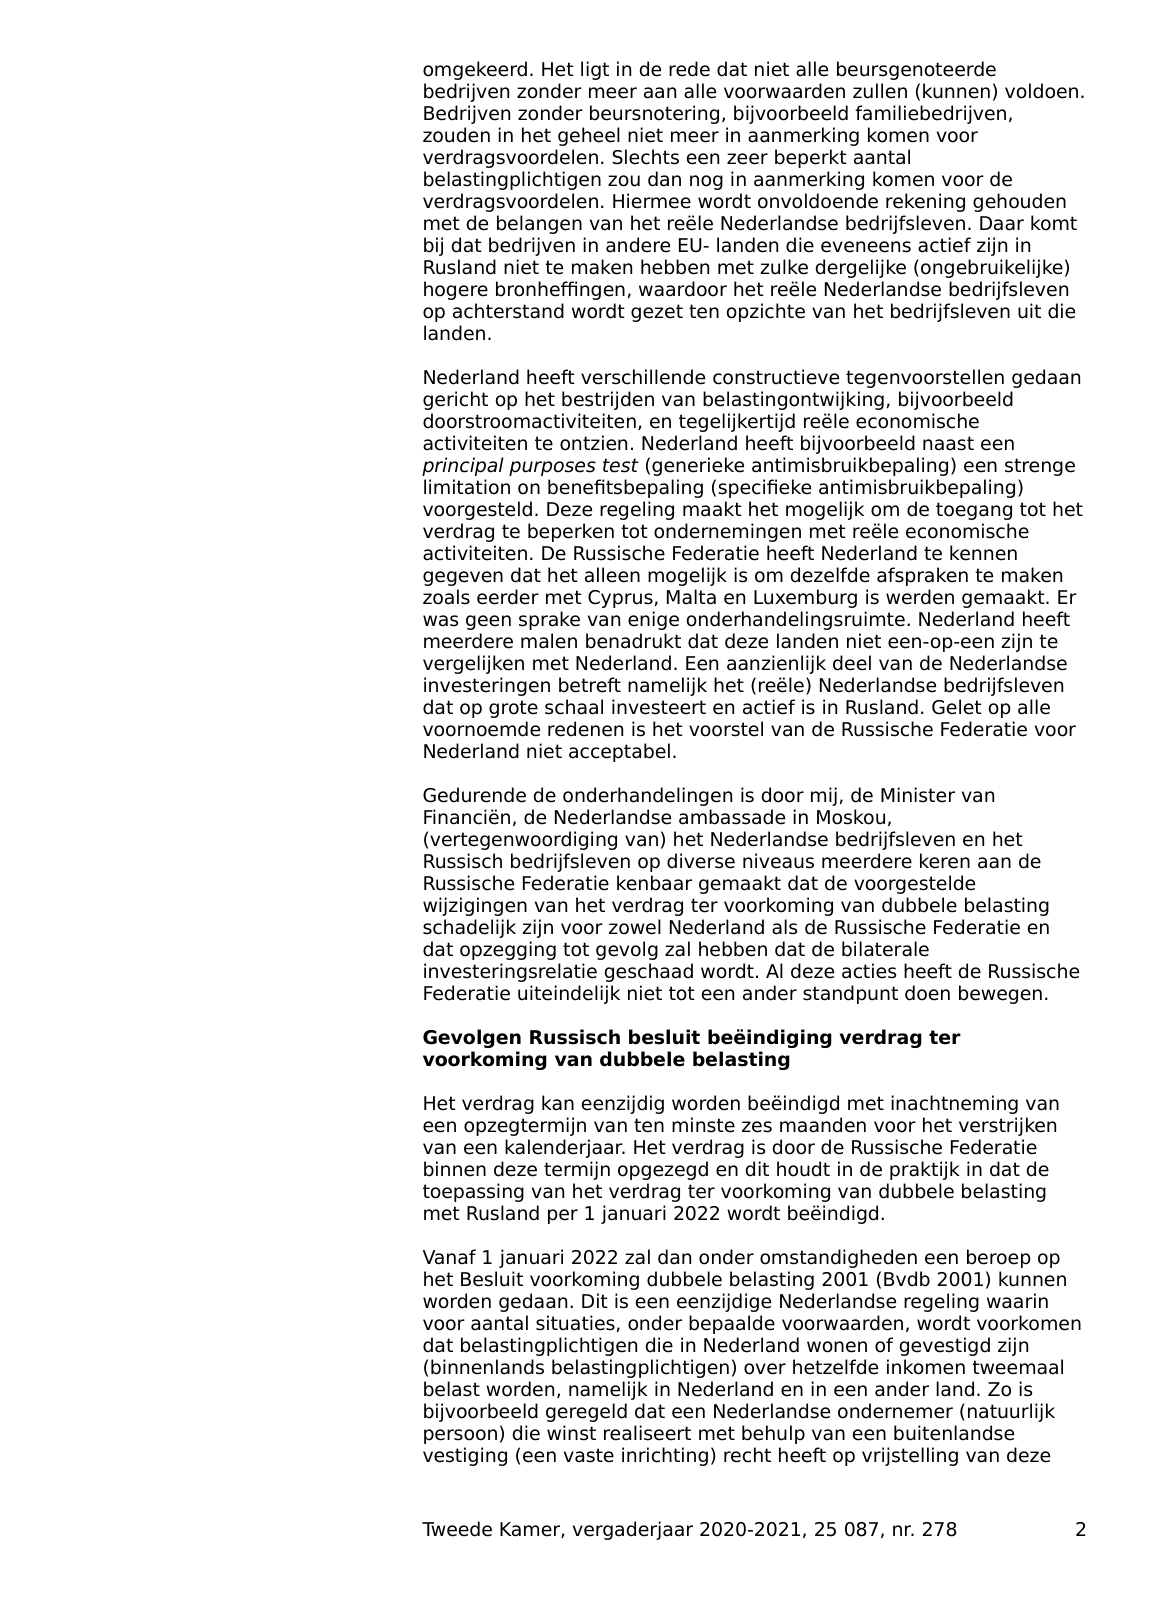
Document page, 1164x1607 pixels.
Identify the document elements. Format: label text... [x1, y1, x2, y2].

subtitle Gevolgen Russisch besluit beëindiging verdrag ter voorkoming van dubbele belasting [422, 1027, 1087, 1071]
text Nederland heeft verschillende constructieve tegenvoorstellen gedaan gericht op het bestrijden van belastingontwijking, bijvoorbeeld doorstroomactiviteiten, en tegelijkertijd reële economische activiteiten te ontzien. Nederland heeft bijvoorbeeld naast een principal purposes test (generieke antimisbruikbepaling) een strenge limitation on benefitsbepaling (specifieke antimisbruikbepaling) voorgesteld. Deze regeling maakt het mogelijk om de toegang tot het verdrag te beperken tot ondernemingen met reële economische activiteiten. De Russische Federatie heeft Nederland te kennen gegeven dat het alleen mogelijk is om dezelfde afspraken te maken zoals eerder met Cyprus, Malta en Luxemburg is werden gemaakt. Er was geen sprake van enige onderhandelingsruimte. Nederland heeft meerdere malen benadrukt dat deze landen niet een-op-een zijn te vergelijken met Nederland. Een aanzienlijk deel van de Nederlandse investeringen betreft namelijk het (reële) Nederlandse bedrijfsleven dat op grote schaal investeert en actief is in Rusland. Gelet op alle voornoemde redenen is het voorstel van de Russische Federatie voor Nederland niet acceptabel. [422, 367, 1087, 763]
text Het verdrag kan eenzijdig worden beëindigd met inachtneming van een opzegtermijn van ten minste zes maanden voor het verstrijken van een kalenderjaar. Het verdrag is door de Russische Federatie binnen deze termijn opgezegd en dit houdt in de praktijk in dat de toepassing van het verdrag ter voorkoming van dubbele belasting met Rusland per 1 januari 2022 wordt beëindigd. [422, 1093, 1087, 1225]
text Gedurende de onderhandelingen is door mij, de Minister van Financiën, de Nederlandse ambassade in Moskou, (vertegenwoordiging van) het Nederlandse bedrijfsleven en het Russisch bedrijfsleven op diverse niveaus meerdere keren aan de Russische Federatie kenbaar gemaakt dat de voorgestelde wijzigingen van het verdrag ter voorkoming van dubbele belasting schadelijk zijn voor zowel Nederland als de Russische Federatie en dat opzegging tot gevolg zal hebben dat de bilaterale investeringsrelatie geschaad wordt. Al deze acties heeft de Russische Federatie uiteindelijk niet tot een ander standpunt doen bewegen. [422, 785, 1087, 1004]
text Vanaf 1 januari 2022 zal dan onder omstandigheden een beroep op het Besluit voorkoming dubbele belasting 2001 (Bvdb 2001) kunnen worden gedaan. Dit is een eenzijdige Nederlandse regeling waarin voor aantal situaties, onder bepaalde voorwaarden, wordt voorkomen dat belastingplichtigen die in Nederland wonen of gevestigd zijn (binnenlands belastingplichtigen) over hetzelfde inkomen tweemaal belast worden, namelijk in Nederland en in een ander land. Zo is bijvoorbeeld geregeld dat een Nederlandse ondernemer (natuurlijk persoon) die winst realiseert met behulp van een buitenlandse vestiging (een vaste inrichting) recht heeft op vrijstelling van deze [422, 1247, 1087, 1467]
text omgekeerd. Het ligt in de rede dat niet alle beursgenoteerde bedrijven zonder meer aan alle voorwaarden zullen (kunnen) voldoen. Bedrijven zonder beursnotering, bijvoorbeeld familiebedrijven, zouden in het geheel niet meer in aanmerking komen voor verdragsvoordelen. Slechts een zeer beperkt aantal belastingplichtigen zou dan nog in aanmerking komen voor de verdragsvoordelen. Hiermee wordt onvoldoende rekening gehouden met de belangen van het reële Nederlandse bedrijfsleven. Daar komt bij dat bedrijven in andere EU- landen die eveneens actief zijn in Rusland niet te maken hebben met zulke dergelijke (ongebruikelijke) hogere bronheffingen, waardoor het reële Nederlandse bedrijfsleven op achterstand wordt gezet ten opzichte van het bedrijfsleven uit die landen. [422, 59, 1087, 345]
